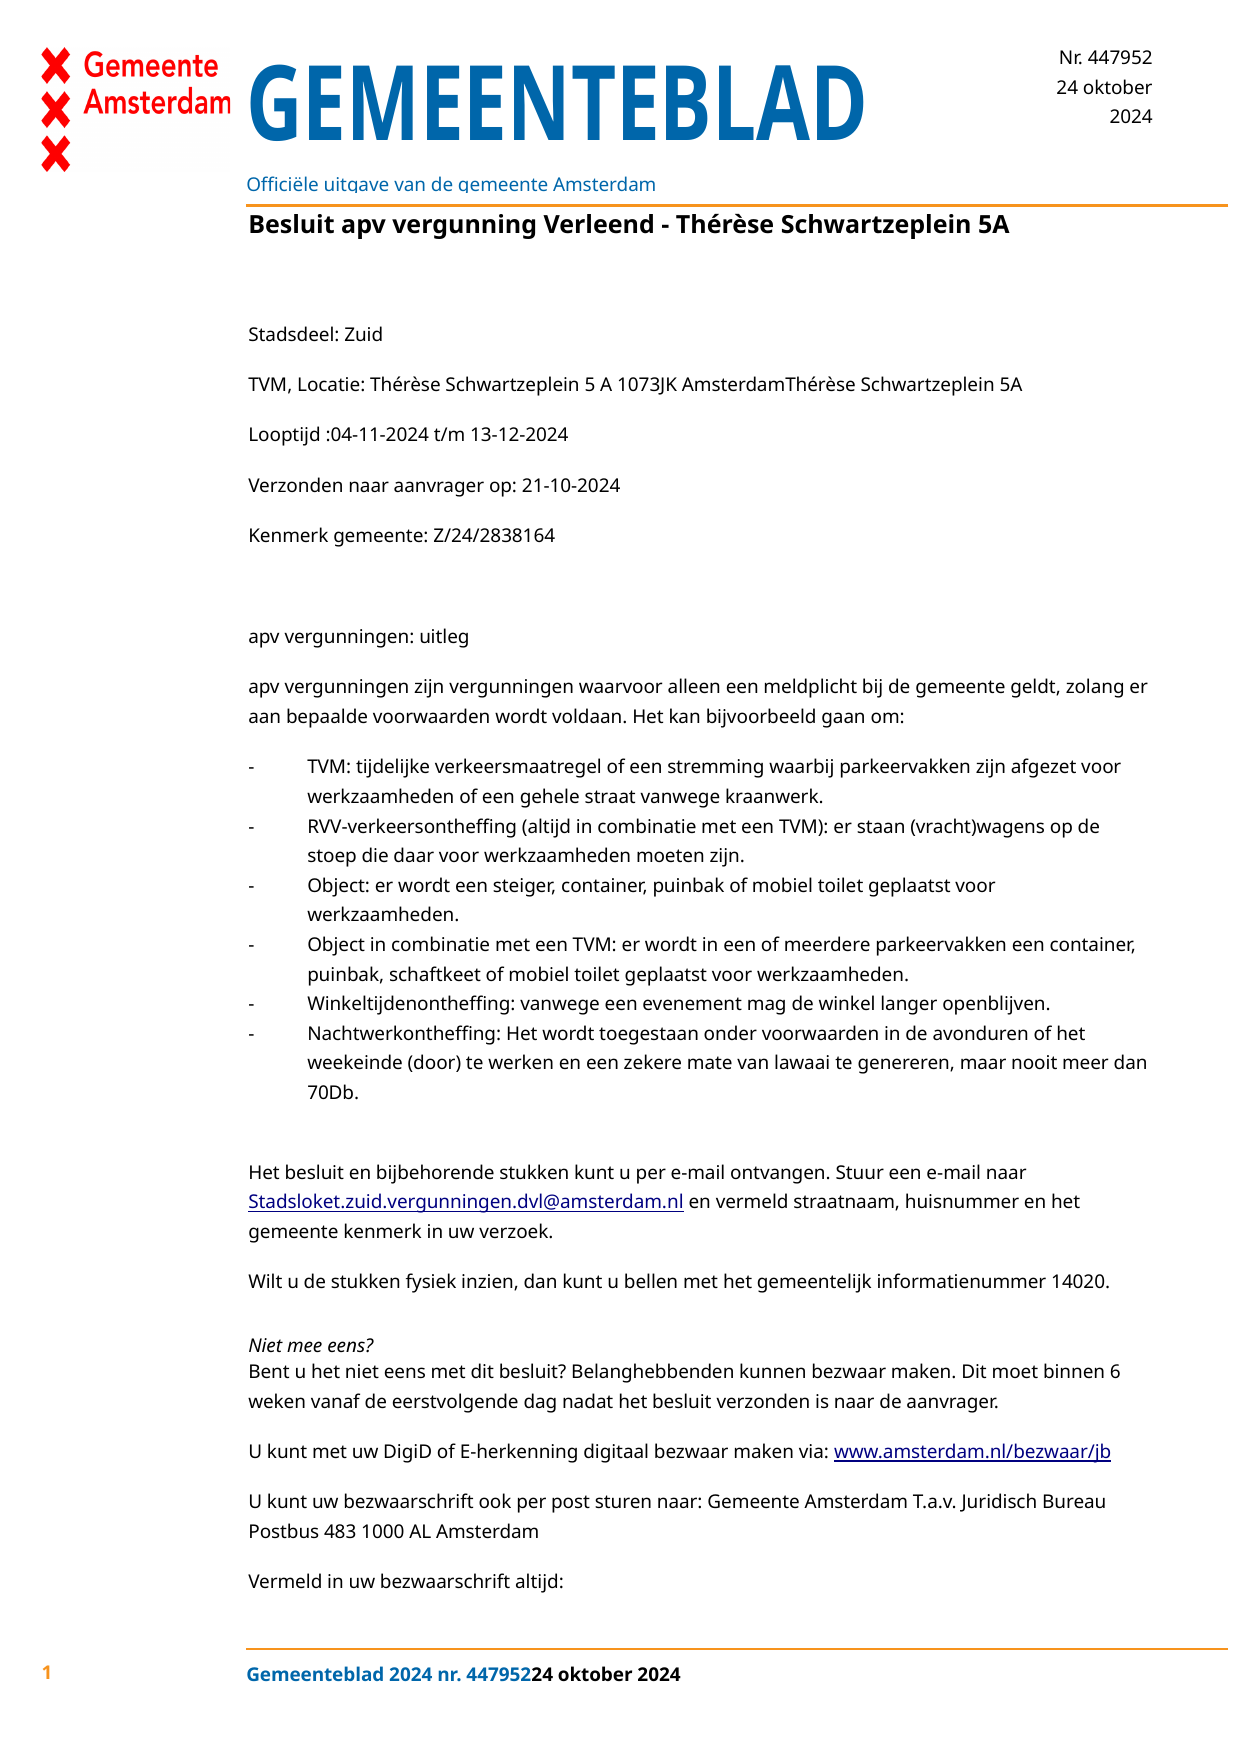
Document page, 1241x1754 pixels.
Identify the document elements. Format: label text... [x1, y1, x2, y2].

list RVV-verkeersontheffing (altijd in combinatie met een TVM): er staan (vracht)wagens op de stoep die daar voor werkzaamheden moeten zijn. [248, 813, 1152, 868]
text Stadsdeel: Zuid [248, 321, 1152, 346]
text Bent u het niet eens met dit besluit? Belanghebbenden kunnen bezwaar maken. Dit moet binnen 6 weken vanaf de eerstvolgende dag nadat het besluit verzonden is naar de aanvrager. [248, 1358, 1152, 1414]
text Wilt u de stukken fysiek inzien, dan kunt u bellen met het gemeentelijk informatienummer 14020. [248, 1269, 1152, 1294]
text Besluit apv vergunning Verleend - Thérèse Schwartzeplein 5A [248, 207, 1152, 241]
list Object in combinatie met een TVM: er wordt in een of meerdere parkeervakken een container, puinbak, schaftkeet of mobiel toilet geplaatst voor werkzaamheden. [248, 931, 1152, 986]
list TVM: tijdelijke verkeersmaatregel of een stremming waarbij parkeervakken zijn afgezet voor werkzaamheden of een gehele straat vanwege kraanwerk. [248, 754, 1152, 809]
text Het besluit en bijbehorende stukken kunt u per e-mail ontvangen. Stuur een e-mail naar Stadsloket.zuid.vergunningen.dvl@amsterdam.nl en vermeld straatnaam, huisnummer en het gemeente kenmerk in uw verzoek. [248, 1159, 1152, 1244]
text Looptijd :04-11-2024 t/m 13-12-2024 [248, 422, 1152, 447]
text U kunt uw bezwaarschrift ook per post sturen naar: Gemeente Amsterdam T.a.v. Juridisch Bureau Postbus 483 1000 AL Amsterdam [248, 1489, 1152, 1544]
text Verzonden naar aanvrager op: 21-10-2024 [248, 472, 1152, 498]
text TVM, Locatie: Thérèse Schwartzeplein 5 A 1073JK AmsterdamThérèse Schwartzeplein 5A [248, 371, 1152, 397]
text Kenmerk gemeente: Z/24/2838164 [248, 522, 1152, 548]
list Nachtwerkontheffing: Het wordt toegestaan onder voorwaarden in de avonduren of het weekeinde (door) te werken en een zekere mate van lawaai te genereren, maar nooit meer dan 70Db. [248, 1020, 1152, 1105]
text U kunt met uw DigiD of E-herkenning digitaal bezwaar maken via: www.amsterdam.nl/bezwaar/jb [248, 1438, 1152, 1464]
list Winkeltijdenontheffing: vanwege een evenement mag de winkel langer openblijven. [248, 990, 1152, 1016]
picture [41, 47, 231, 172]
text Vermeld in uw bezwaarschrift altijd: [248, 1569, 1152, 1594]
list Object: er wordt een steiger, container, puinbak of mobiel toilet geplaatst voor werkzaamheden. [248, 872, 1152, 927]
text apv vergunningen zijn vergunningen waarvoor alleen een meldplicht bij de gemeente geldt, zolang er aan bepaalde voorwaarden wordt voldaan. Het kan bijvoorbeeld gaan om: [248, 674, 1152, 729]
text apv vergunningen: uitleg [248, 623, 1152, 649]
text Niet mee eens? [248, 1333, 1152, 1358]
